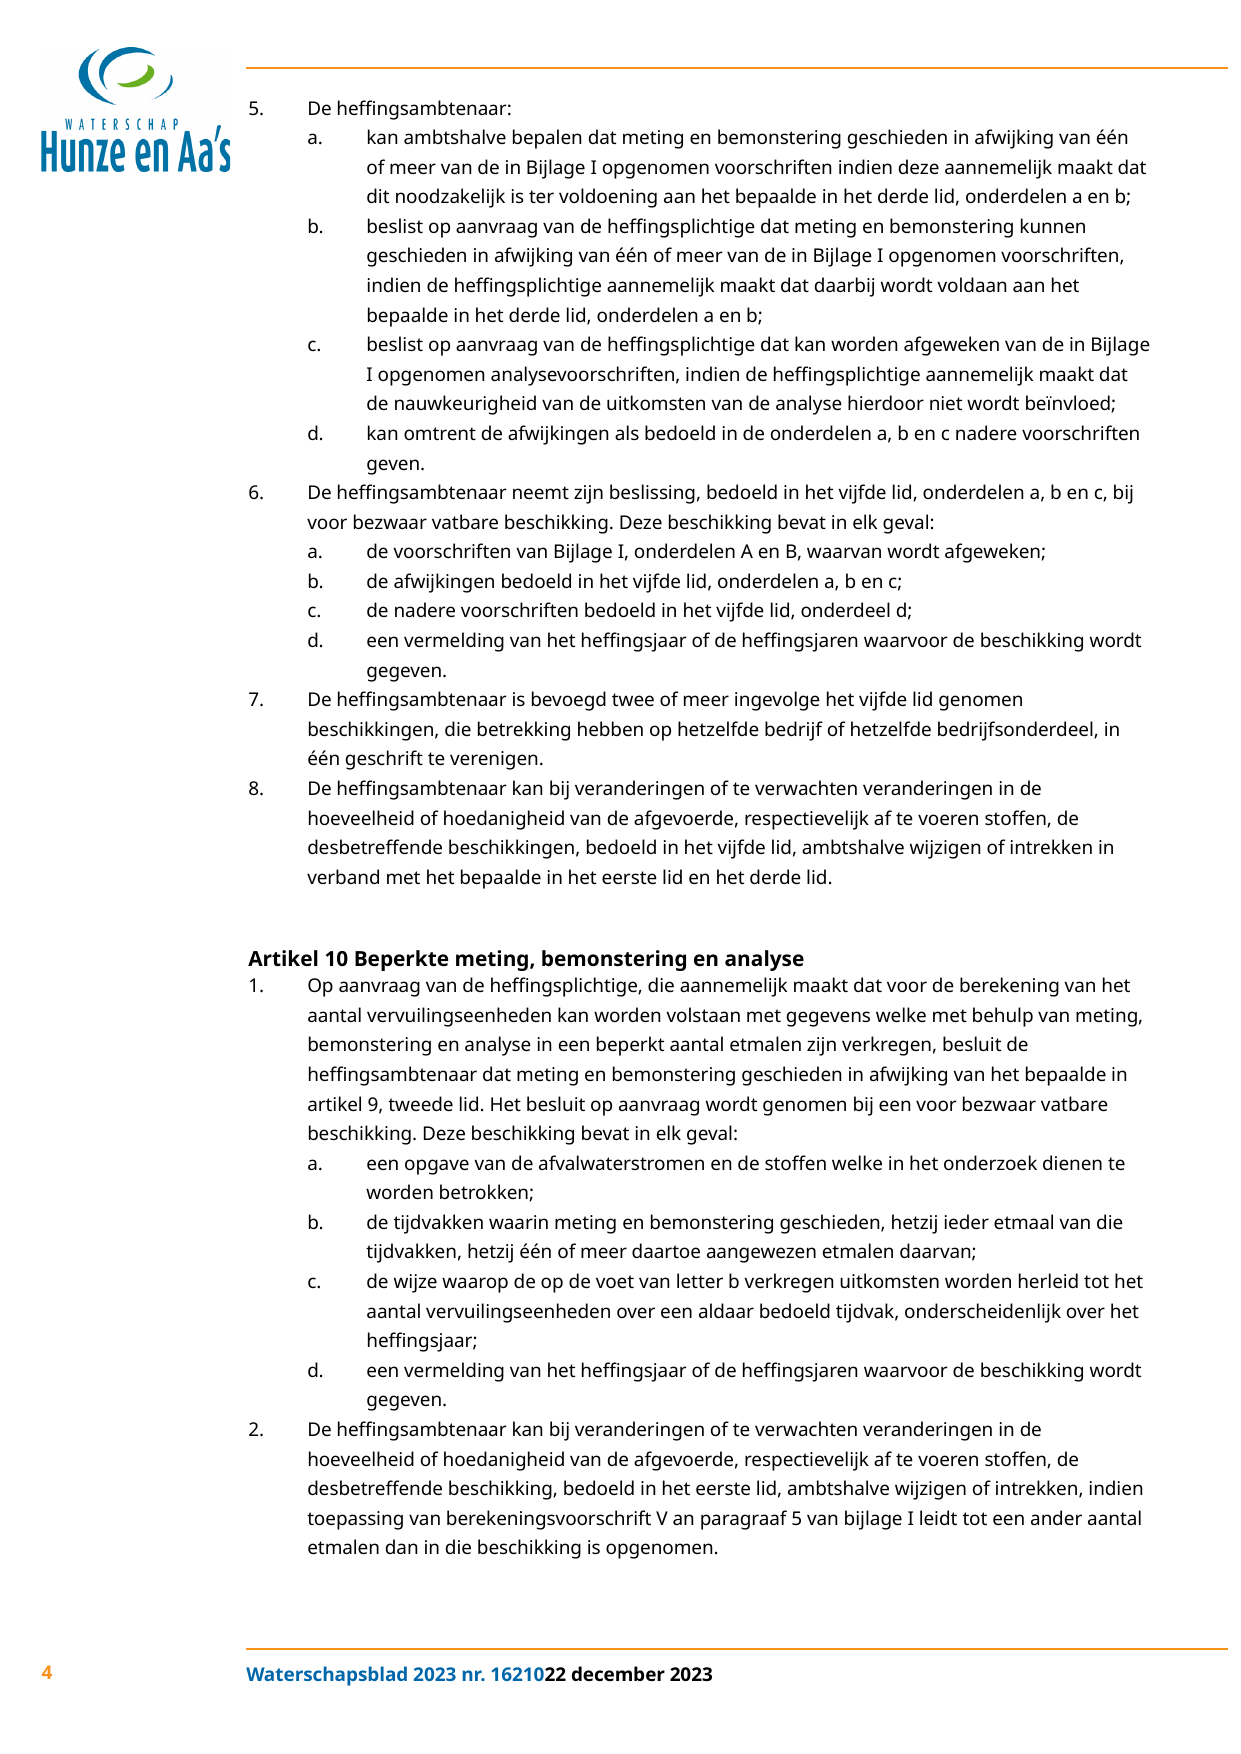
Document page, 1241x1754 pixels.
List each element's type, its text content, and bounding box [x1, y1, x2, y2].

list beslist op aanvraag van de heffingsplichtige dat kan worden afgeweken van de in Bijlage I opgenomen analysevoorschriften, indien de heffingsplichtige aannemelijk maakt dat de nauwkeurigheid van de uitkomsten van de analyse hierdoor niet wordt beïnvloed; [307, 331, 1152, 416]
picture [41, 47, 231, 172]
list De heffingsambtenaar kan bij veranderingen of te verwachten veranderingen in de hoeveelheid of hoedanigheid van de afgevoerde, respectievelijk af te voeren stoffen, de desbetreffende beschikking, bedoeld in het eerste lid, ambtshalve wijzigen of intrekken, indien toepassing van berekeningsvoorschrift V an paragraaf 5 van bijlage I leidt tot een ander aantal etmalen dan in die beschikking is opgenomen. [248, 1416, 1152, 1560]
list de tijdvakken waarin meting en bemonstering geschieden, hetzij ieder etmaal van die tijdvakken, hetzij één of meer daartoe aangewezen etmalen daarvan; [307, 1209, 1152, 1264]
list Op aanvraag van de heffingsplichtige, die aannemelijk maakt dat voor de berekening van het aantal vervuilingseenheden kan worden volstaan met gegevens welke met behulp van meting, bemonstering en analyse in een beperkt aantal etmalen zijn verkregen, besluit de heffingsambtenaar dat meting en bemonstering geschieden in afwijking van het bepaalde in artikel 9, tweede lid. Het besluit op aanvraag wordt genomen bij een voor bezwaar vatbare beschikking. Deze beschikking bevat in elk geval: [248, 972, 1152, 1146]
list de afwijkingen bedoeld in het vijfde lid, onderdelen a, b en c; [307, 568, 1152, 594]
list kan ambtshalve bepalen dat meting en bemonstering geschieden in afwijking van één of meer van de in Bijlage I opgenomen voorschriften indien deze aannemelijk maakt dat dit noodzakelijk is ter voldoening aan het bepaalde in het derde lid, onderdelen a en b; [307, 124, 1152, 209]
list beslist op aanvraag van de heffingsplichtige dat meting en bemonstering kunnen geschieden in afwijking van één of meer van de in Bijlage I opgenomen voorschriften, indien de heffingsplichtige aannemelijk maakt dat daarbij wordt voldaan aan het bepaalde in het derde lid, onderdelen a en b; [307, 213, 1152, 328]
list De heffingsambtenaar: [248, 95, 1152, 121]
list De heffingsambtenaar is bevoegd twee of meer ingevolge het vijfde lid genomen beschikkingen, die betrekking hebben op hetzelfde bedrijf of hetzelfde bedrijfsonderdeel, in één geschrift te verenigen. [248, 686, 1152, 771]
list de nadere voorschriften bedoeld in het vijfde lid, onderdeel d; [307, 598, 1152, 623]
list de voorschriften van Bijlage I, onderdelen A en B, waarvan wordt afgeweken; [307, 538, 1152, 564]
list De heffingsambtenaar kan bij veranderingen of te verwachten veranderingen in de hoeveelheid of hoedanigheid van de afgevoerde, respectievelijk af te voeren stoffen, de desbetreffende beschikkingen, bedoeld in het vijfde lid, ambtshalve wijzigen of intrekken in verband met het bepaalde in het eerste lid en het derde lid. [248, 775, 1152, 890]
picture [226, 145, 231, 156]
text Artikel 10 Beperkte meting, bemonstering en analyse [248, 944, 1152, 972]
list de wijze waarop de op de voet van letter b verkregen uitkomsten worden herleid tot het aantal vervuilingseenheden over een aldaar bedoeld tijdvak, onderscheidenlijk over het heffingsjaar; [307, 1268, 1152, 1353]
list een vermelding van het heffingsjaar of de heffingsjaren waarvoor de beschikking wordt gegeven. [307, 627, 1152, 683]
list De heffingsambtenaar neemt zijn beslissing, bedoeld in het vijfde lid, onderdelen a, b en c, bij voor bezwaar vatbare beschikking. Deze beschikking bevat in elk geval: [248, 479, 1152, 535]
list een vermelding van het heffingsjaar of de heffingsjaren waarvoor de beschikking wordt gegeven. [307, 1357, 1152, 1412]
list kan omtrent de afwijkingen als bedoeld in de onderdelen a, b en c nadere voorschriften geven. [307, 420, 1152, 476]
picture [47, 154, 51, 172]
list een opgave van de afvalwaterstromen en de stoffen welke in het onderzoek dienen te worden betrokken; [307, 1150, 1152, 1205]
picture [183, 163, 191, 172]
